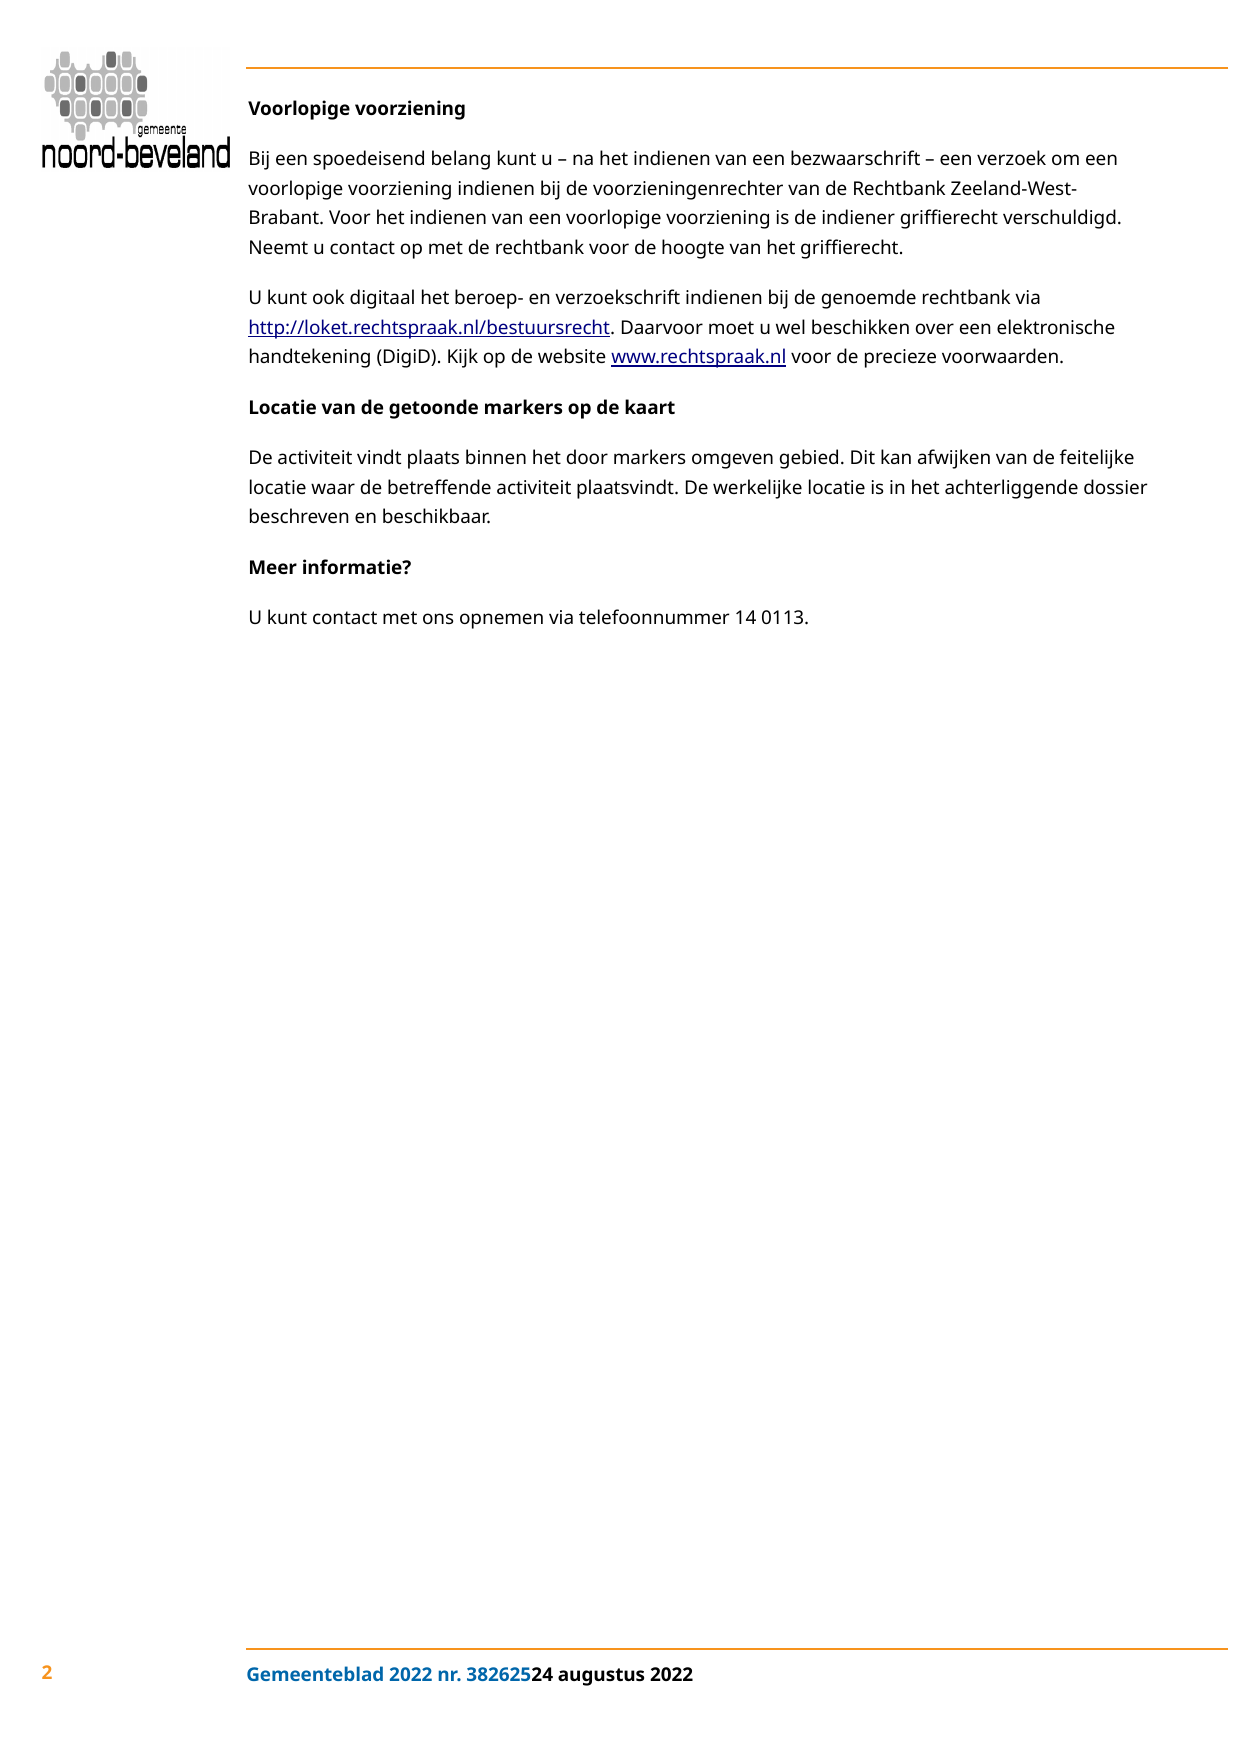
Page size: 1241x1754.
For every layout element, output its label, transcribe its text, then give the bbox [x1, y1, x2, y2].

text Locatie van de getoonde markers op de kaart [248, 394, 1152, 420]
text Voorlopige voorziening [248, 95, 1152, 121]
text De activiteit vindt plaats binnen het door markers omgeven gebied. Dit kan afwijken van de feitelijke locatie waar de betreffende activiteit plaatsvindt. De werkelijke locatie is in het achterliggende dossier beschreven en beschikbaar. [248, 444, 1152, 529]
text U kunt contact met ons opnemen via telefoonnummer 14 0113. [248, 604, 1152, 630]
text U kunt ook digitaal het beroep- en verzoekschrift indienen bij de genoemde rechtbank via http://loket.rechtspraak.nl/bestuursrecht. Daarvoor moet u wel beschikken over een elektronische handtekening (DigiD). Kijk op de website www.rechtspraak.nl voor de precieze voorwaarden. [248, 284, 1152, 369]
text Bij een spoedeisend belang kunt u – na het indienen van een bezwaarschrift – een verzoek om een voorlopige voorziening indienen bij de voorzieningenrechter van de Rechtbank Zeeland-West-Brabant. Voor het indienen van een voorlopige voorziening is de indiener griffierecht verschuldigd. Neemt u contact op met de rechtbank voor de hoogte van het griffierecht. [248, 145, 1152, 260]
text Meer informatie? [248, 554, 1152, 580]
picture [41, 47, 231, 172]
